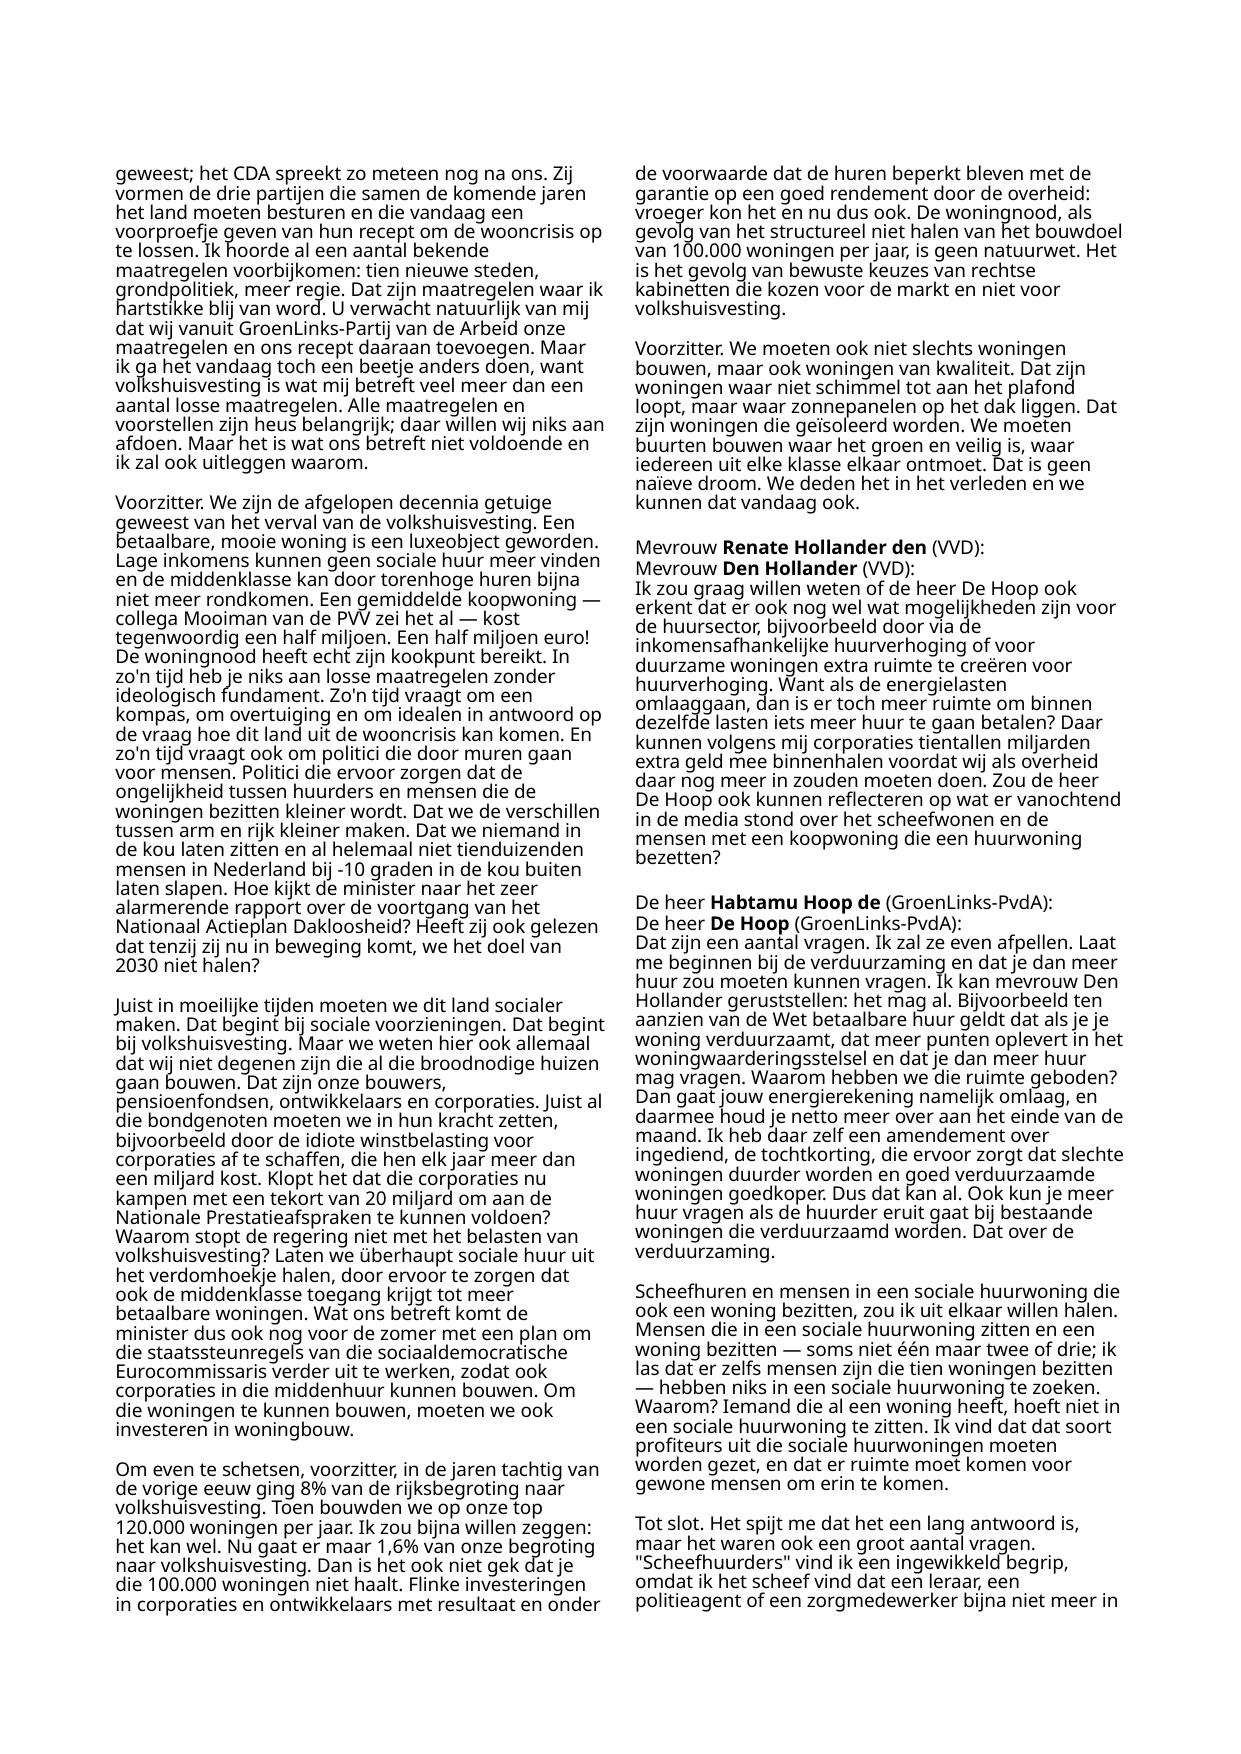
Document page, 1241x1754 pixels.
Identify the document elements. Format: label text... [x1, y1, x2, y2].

text geweest; het CDA spreekt zo meteen nog na ons. Zij vormen de drie partijen die samen de komende jaren het land moeten besturen en die vandaag een voorproefje geven van hun recept om de wooncrisis op te lossen. Ik hoorde al een aantal bekende maatregelen voorbijkomen: tien nieuwe steden, grondpolitiek, meer regie. Dat zijn maatregelen waar ik hartstikke blij van word. U verwacht natuurlijk van mij dat wij vanuit GroenLinks-Partij van de Arbeid onze maatregelen en ons recept daaraan toevoegen. Maar ik ga het vandaag toch een beetje anders doen, want volkshuisvesting is wat mij betreft veel meer dan een aantal losse maatregelen. Alle maatregelen en voorstellen zijn heus belangrijk; daar willen wij niks aan afdoen. Maar het is wat ons betreft niet voldoende en ik zal ook uitleggen waarom. [115, 165, 605, 474]
text Voorzitter. We zijn de afgelopen decennia getuige geweest van het verval van de volkshuisvesting. Een betaalbare, mooie woning is een luxeobject geworden. Lage inkomens kunnen geen sociale huur meer vinden en de middenklasse kan door torenhoge huren bijna niet meer rondkomen. Een gemiddelde koopwoning — collega Mooiman van de PVV zei het al — kost tegenwoordig een half miljoen. Een half miljoen euro! De woningnood heeft echt zijn kookpunt bereikt. In zo'n tijd heb je niks aan losse maatregelen zonder ideologisch fundament. Zo'n tijd vraagt om een kompas, om overtuiging en om idealen in antwoord op de vraag hoe dit land uit de wooncrisis kan komen. En zo'n tijd vraagt ook om politici die door muren gaan voor mensen. Politici die ervoor zorgen dat de ongelijkheid tussen huurders en mensen die de woningen bezitten kleiner wordt. Dat we de verschillen tussen arm en rijk kleiner maken. Dat we niemand in de kou laten zitten en al helemaal niet tienduizenden mensen in Nederland bij -10 graden in de kou buiten laten slapen. Hoe kijkt de minister naar het zeer alarmerende rapport over de voortgang van het Nationaal Actieplan Dakloosheid? Heeft zij ook gelezen dat tenzij zij nu in beweging komt, we het doel van 2030 niet halen? [115, 494, 605, 976]
text Ik zou graag willen weten of de heer De Hoop ook erkent dat er ook nog wel wat mogelijkheden zijn voor de huursector, bijvoorbeeld door via de inkomensafhankelijke huurverhoging of voor duurzame woningen extra ruimte te creëren voor huurverhoging. Want als de energielasten omlaaggaan, dan is er toch meer ruimte om binnen dezelfde lasten iets meer huur te gaan betalen? Daar kunnen volgens mij corporaties tientallen miljarden extra geld mee binnenhalen voordat wij als overheid daar nog meer in zouden moeten doen. Zou de heer De Hoop ook kunnen reflecteren op wat er vanochtend in de media stond over het scheefwonen en de mensen met een koopwoning die een huurwoning bezetten? [635, 579, 1125, 868]
text Om even te schetsen, voorzitter, in de jaren tachtig van de vorige eeuw ging 8% van de rijksbegroting naar volkshuisvesting. Toen bouwden we op onze top 120.000 woningen per jaar. Ik zou bijna willen zeggen: het kan wel. Nu gaat er maar 1,6% van onze begroting naar volkshuisvesting. Dan is het ook niet gek dat je die 100.000 woningen niet haalt. Flinke investeringen in corporaties en ontwikkelaars met resultaat en onder [115, 1461, 605, 1615]
text Mevrouw Den Hollander (VVD): [635, 560, 1125, 579]
text De heer Habtamu Hoop de (GroenLinks-PvdA): [635, 889, 1125, 915]
text de voorwaarde dat de huren beperkt bleven met de garantie op een goed rendement door de overheid: vroeger kon het en nu dus ook. De woningnood, als gevolg van het structureel niet halen van het bouwdoel van 100.000 woningen per jaar, is geen natuurwet. Het is het gevolg van bewuste keuzes van rechtse kabinetten die kozen voor de markt en niet voor volkshuisvesting. [635, 165, 1125, 319]
text Tot slot. Het spijt me dat het een lang antwoord is, maar het waren ook een groot aantal vragen. "Scheefhuurders" vind ik een ingewikkeld begrip, omdat ik het scheef vind dat een leraar, een politieagent of een zorgmedewerker bijna niet meer in [635, 1515, 1125, 1612]
text Juist in moeilijke tijden moeten we dit land socialer maken. Dat begint bij sociale voorzieningen. Dat begint bij volkshuisvesting. Maar we weten hier ook allemaal dat wij niet degenen zijn die al die broodnodige huizen gaan bouwen. Dat zijn onze bouwers, pensioenfondsen, ontwikkelaars en corporaties. Juist al die bondgenoten moeten we in hun kracht zetten, bijvoorbeeld door de idiote winstbelasting voor corporaties af te schaffen, die hen elk jaar meer dan een miljard kost. Klopt het dat die corporaties nu kampen met een tekort van 20 miljard om aan de Nationale Prestatieafspraken te kunnen voldoen? Waarom stopt de regering niet met het belasten van volkshuisvesting? Laten we überhaupt sociale huur uit het verdomhoekje halen, door ervoor te zorgen dat ook de middenklasse toegang krijgt tot meer betaalbare woningen. Wat ons betreft komt de minister dus ook nog voor de zomer met een plan om die staatssteunregels van die sociaaldemocratische Eurocommissaris verder uit te werken, zodat ook corporaties in die middenhuur kunnen bouwen. Om die woningen te kunnen bouwen, moeten we ook investeren in woningbouw. [115, 997, 605, 1440]
text De heer De Hoop (GroenLinks-PvdA): [635, 915, 1125, 934]
text Voorzitter. We moeten ook niet slechts woningen bouwen, maar ook woningen van kwaliteit. Dat zijn woningen waar niet schimmel tot aan het plafond loopt, maar waar zonnepanelen op het dak liggen. Dat zijn woningen die geïsoleerd worden. We moeten buurten bouwen waar het groen en veilig is, waar iedereen uit elke klasse elkaar ontmoet. Dat is geen naïeve droom. We deden het in het verleden en we kunnen dat vandaag ook. [635, 340, 1125, 514]
text Scheefhuren en mensen in een sociale huurwoning die ook een woning bezitten, zou ik uit elkaar willen halen. Mensen die in een sociale huurwoning zitten en een woning bezitten — soms niet één maar twee of drie; ik las dat er zelfs mensen zijn die tien woningen bezitten — hebben niks in een sociale huurwoning te zoeken. Waarom? Iemand die al een woning heeft, hoeft niet in een sociale huurwoning te zitten. Ik vind dat dat soort profiteurs uit die sociale huurwoningen moeten worden gezet, en dat er ruimte moet komen voor gewone mensen om erin te komen. [635, 1283, 1125, 1495]
text Mevrouw Renate Hollander den (VVD): [635, 534, 1125, 560]
text Dat zijn een aantal vragen. Ik zal ze even afpellen. Laat me beginnen bij de verduurzaming en dat je dan meer huur zou moeten kunnen vragen. Ik kan mevrouw Den Hollander geruststellen: het mag al. Bijvoorbeeld ten aanzien van de Wet betaalbare huur geldt dat als je je woning verduurzaamt, dat meer punten oplevert in het woningwaarderingsstelsel en dat je dan meer huur mag vragen. Waarom hebben we die ruimte geboden? Dan gaat jouw energierekening namelijk omlaag, en daarmee houd je netto meer over aan het einde van de maand. Ik heb daar zelf een amendement over ingediend, de tochtkorting, die ervoor zorgt dat slechte woningen duurder worden en goed verduurzaamde woningen goedkoper. Dus dat kan al. Ook kun je meer huur vragen als de huurder eruit gaat bij bestaande woningen die verduurzaamd worden. Dat over de verduurzaming. [635, 934, 1125, 1262]
